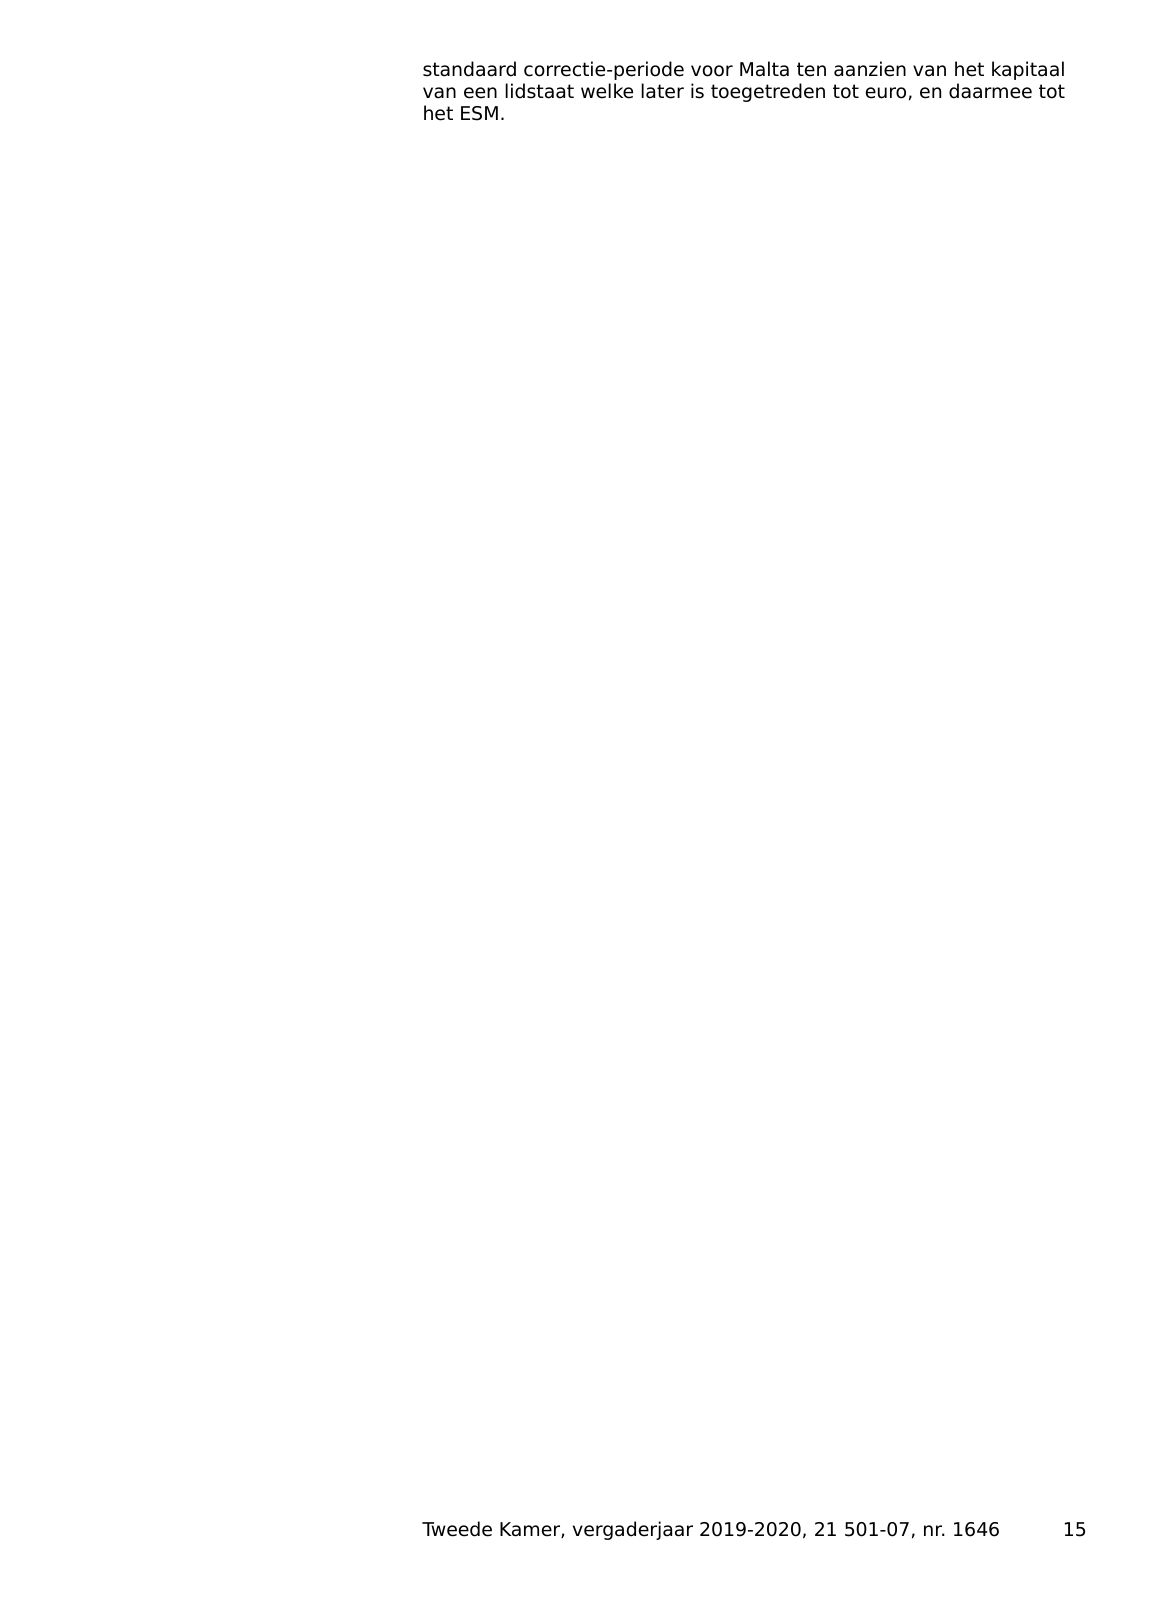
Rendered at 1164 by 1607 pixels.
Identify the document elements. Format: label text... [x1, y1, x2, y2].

text standaard correctie-periode voor Malta ten aanzien van het kapitaal van een lidstaat welke later is toegetreden tot euro, en daarmee tot het ESM. [422, 59, 1087, 125]
